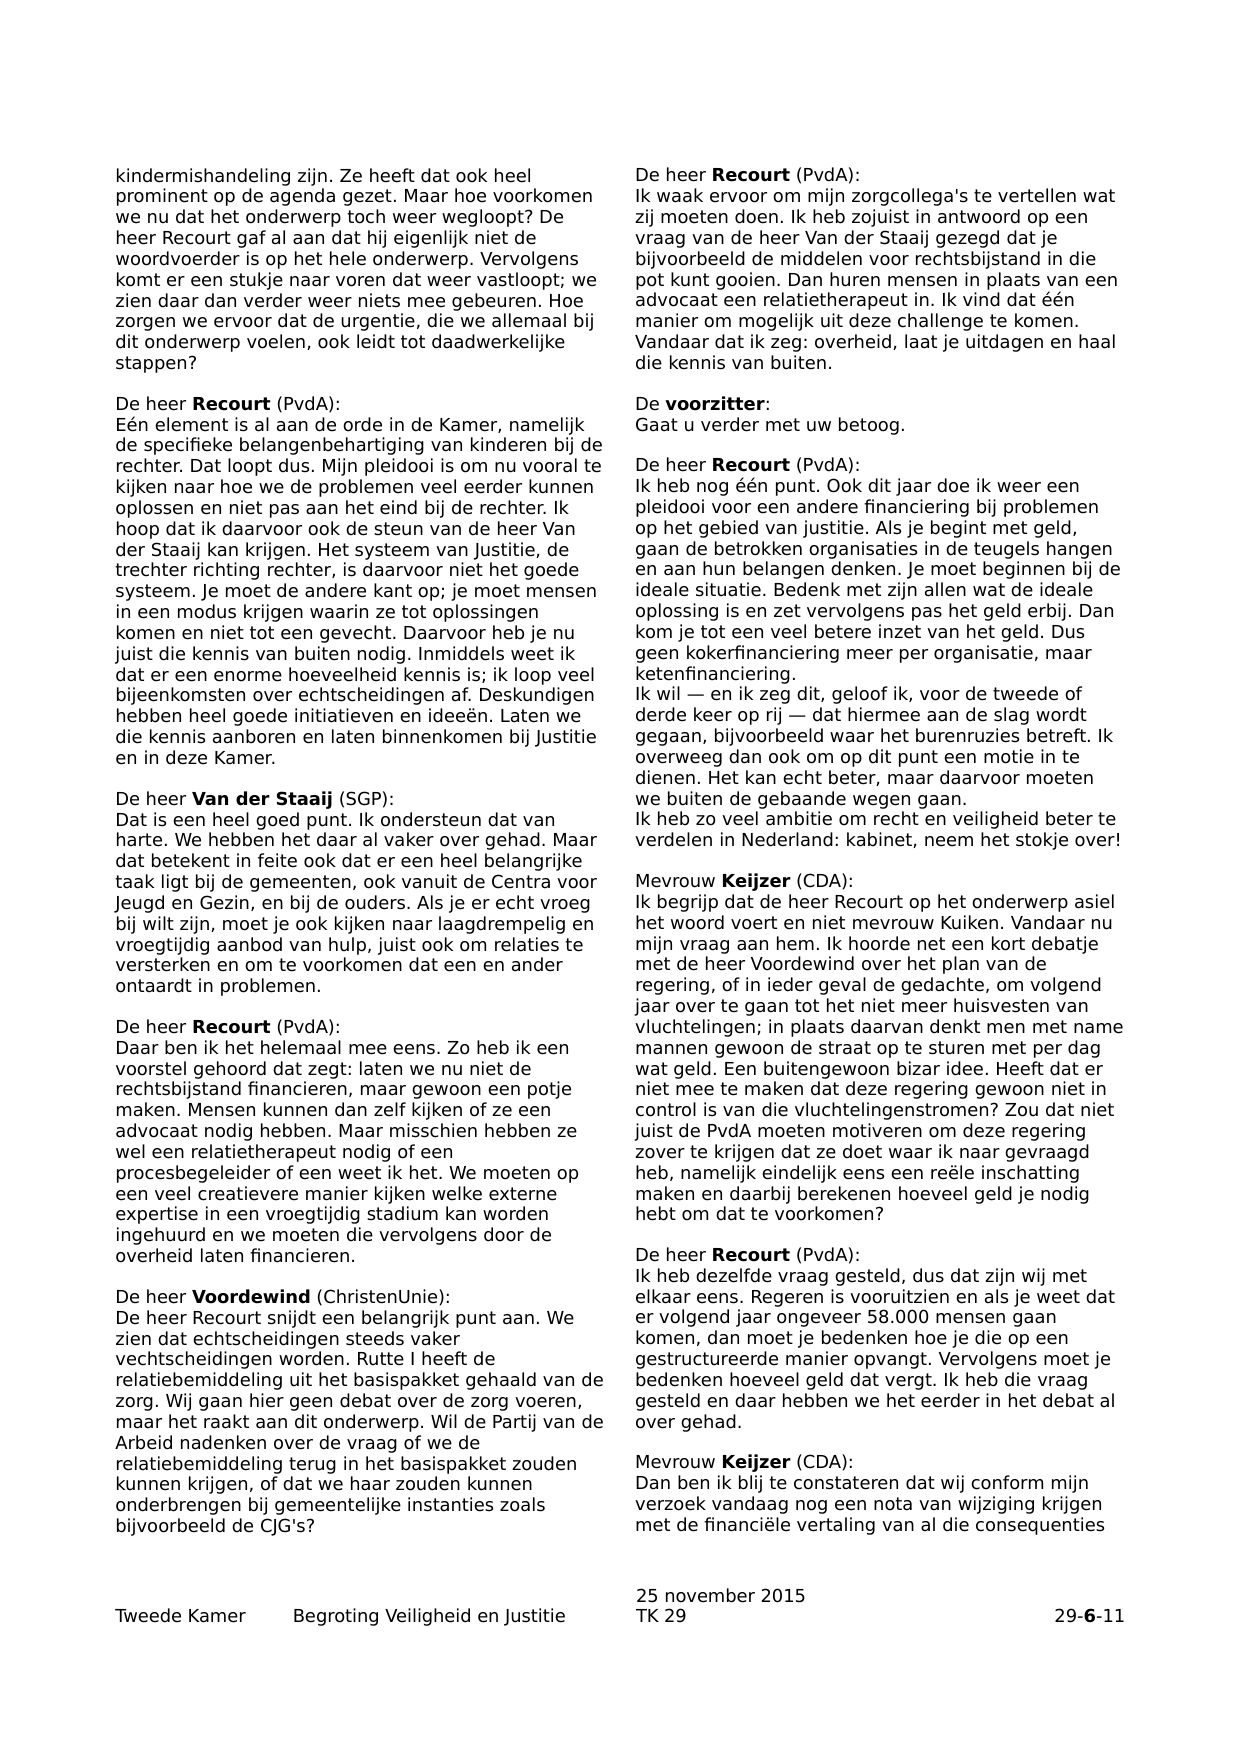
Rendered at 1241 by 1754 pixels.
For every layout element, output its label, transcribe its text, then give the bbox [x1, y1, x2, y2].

text kindermishandeling zijn. Ze heeft dat ook heel prominent op de agenda gezet. Maar hoe voorkomen we nu dat het onderwerp toch weer wegloopt? De heer Recourt gaf al aan dat hij eigenlijk niet de woordvoerder is op het hele onderwerp. Vervolgens komt er een stukje naar voren dat weer vastloopt; we zien daar dan verder weer niets mee gebeuren. Hoe zorgen we ervoor dat de urgentie, die we allemaal bij dit onderwerp voelen, ook leidt tot daadwerkelijke stappen? [115, 165, 605, 374]
text Daar ben ik het helemaal mee eens. Zo heb ik een voorstel gehoord dat zegt: laten we nu niet de rechtsbijstand financieren, maar gewoon een potje maken. Mensen kunnen dan zelf kijken of ze een advocaat nodig hebben. Maar misschien hebben ze wel een relatietherapeut nodig of een procesbegeleider of een weet ik het. We moeten op een veel creatievere manier kijken welke externe expertise in een vroegtijdig stadium kan worden ingehuurd en we moeten die vervolgens door de overheid laten financieren. [115, 1037, 605, 1267]
text Mevrouw Keijzer (CDA): [635, 871, 1125, 892]
text Ik wil — en ik zeg dit, geloof ik, voor de tweede of derde keer op rij — dat hiermee aan de slag wordt gegaan, bijvoorbeeld waar het burenruzies betreft. Ik overweeg dan ook om op dit punt een motie in te dienen. Het kan echt beter, maar daarvoor moeten we buiten de gebaande wegen gaan. [635, 684, 1125, 809]
text De heer Recourt (PvdA): [635, 455, 1125, 476]
text Ik heb nog één punt. Ook dit jaar doe ik weer een pleidooi voor een andere financiering bij problemen op het gebied van justitie. Als je begint met geld, gaan de betrokken organisaties in de teugels hangen en aan hun belangen denken. Je moet beginnen bij de ideale situatie. Bedenk met zijn allen wat de ideale oplossing is en zet vervolgens pas het geld erbij. Dan kom je tot een veel betere inzet van het geld. Dus geen kokerfinanciering meer per organisatie, maar ketenfinanciering. [635, 476, 1125, 684]
text Dat is een heel goed punt. Ik ondersteun dat van harte. We hebben het daar al vaker over gehad. Maar dat betekent in feite ook dat er een heel belangrijke taak ligt bij de gemeenten, ook vanuit de Centra voor Jeugd en Gezin, en bij de ouders. Als je er echt vroeg bij wilt zijn, moet je ook kijken naar laagdrempelig en vroegtijdig aanbod van hulp, juist ook om relaties te versterken en om te voorkomen dat een en ander ontaardt in problemen. [115, 809, 605, 997]
text Mevrouw Keijzer (CDA): [635, 1452, 1125, 1473]
text Eén element is al aan de orde in de Kamer, namelijk de specifieke belangenbehartiging van kinderen bij de rechter. Dat loopt dus. Mijn pleidooi is om nu vooral te kijken naar hoe we de problemen veel eerder kunnen oplossen en niet pas aan het eind bij de rechter. Ik hoop dat ik daarvoor ook de steun van de heer Van der Staaij kan krijgen. Het systeem van Justitie, de trechter richting rechter, is daarvoor niet het goede systeem. Je moet de andere kant op; je moet mensen in een modus krijgen waarin ze tot oplossingen komen en niet tot een gevecht. Daarvoor heb je nu juist die kennis van buiten nodig. Inmiddels weet ik dat er een enorme hoeveelheid kennis is; ik loop veel bijeenkomsten over echtscheidingen af. Deskundigen hebben heel goede initiatieven en ideeën. Laten we die kennis aanboren en laten binnenkomen bij Justitie en in deze Kamer. [115, 414, 605, 768]
text De heer Recourt (PvdA): [115, 394, 605, 414]
text De heer Van der Staaij (SGP): [115, 788, 605, 809]
text De heer Recourt (PvdA): [115, 1017, 605, 1037]
text De heer Recourt snijdt een belangrijk punt aan. We zien dat echtscheidingen steeds vaker vechtscheidingen worden. Rutte I heeft de relatiebemiddeling uit het basispakket gehaald van de zorg. Wij gaan hier geen debat over de zorg voeren, maar het raakt aan dit onderwerp. Wil de Partij van de Arbeid nadenken over de vraag of we de relatiebemiddeling terug in het basispakket zouden kunnen krijgen, of dat we haar zouden kunnen onderbrengen bij gemeentelijke instanties zoals bijvoorbeeld de CJG's? [115, 1307, 605, 1537]
text Ik begrijp dat de heer Recourt op het onderwerp asiel het woord voert en niet mevrouw Kuiken. Vandaar nu mijn vraag aan hem. Ik hoorde net een kort debatje met de heer Voordewind over het plan van de regering, of in ieder geval de gedachte, om volgend jaar over te gaan tot het niet meer huisvesten van vluchtelingen; in plaats daarvan denkt men met name mannen gewoon de straat op te sturen met per dag wat geld. Een buitengewoon bizar idee. Heeft dat er niet mee te maken dat deze regering gewoon niet in control is van die vluchtelingenstromen? Zou dat niet juist de PvdA moeten motiveren om deze regering zover te krijgen dat ze doet waar ik naar gevraagd heb, namelijk eindelijk eens een reële inschatting maken en daarbij berekenen hoeveel geld je nodig hebt om dat te voorkomen? [635, 892, 1125, 1225]
text Ik heb dezelfde vraag gesteld, dus dat zijn wij met elkaar eens. Regeren is vooruitzien en als je weet dat er volgend jaar ongeveer 58.000 mensen gaan komen, dan moet je bedenken hoe je die op een gestructureerde manier opvangt. Vervolgens moet je bedenken hoeveel geld dat vergt. Ik heb die vraag gesteld en daar hebben we het eerder in het debat al over gehad. [635, 1266, 1125, 1432]
text Dan ben ik blij te constateren dat wij conform mijn verzoek vandaag nog een nota van wijziging krijgen met de financiële vertaling van al die consequenties [635, 1473, 1125, 1536]
text Ik heb zo veel ambitie om recht en veiligheid beter te verdelen in Nederland: kabinet, neem het stokje over! [635, 809, 1125, 851]
text De heer Voordewind (ChristenUnie): [115, 1287, 605, 1307]
text Gaat u verder met uw betoog. [635, 414, 1125, 435]
text De heer Recourt (PvdA): [635, 1245, 1125, 1266]
text De voorzitter: [635, 393, 1125, 414]
text De heer Recourt (PvdA): [635, 165, 1125, 186]
text Ik waak ervoor om mijn zorgcollega's te vertellen wat zij moeten doen. Ik heb zojuist in antwoord op een vraag van de heer Van der Staaij gezegd dat je bijvoorbeeld de middelen voor rechtsbijstand in die pot kunt gooien. Dan huren mensen in plaats van een advocaat een relatietherapeut in. Ik vind dat één manier om mogelijk uit deze challenge te komen. Vandaar dat ik zeg: overheid, laat je uitdagen en haal die kennis van buiten. [635, 186, 1125, 373]
